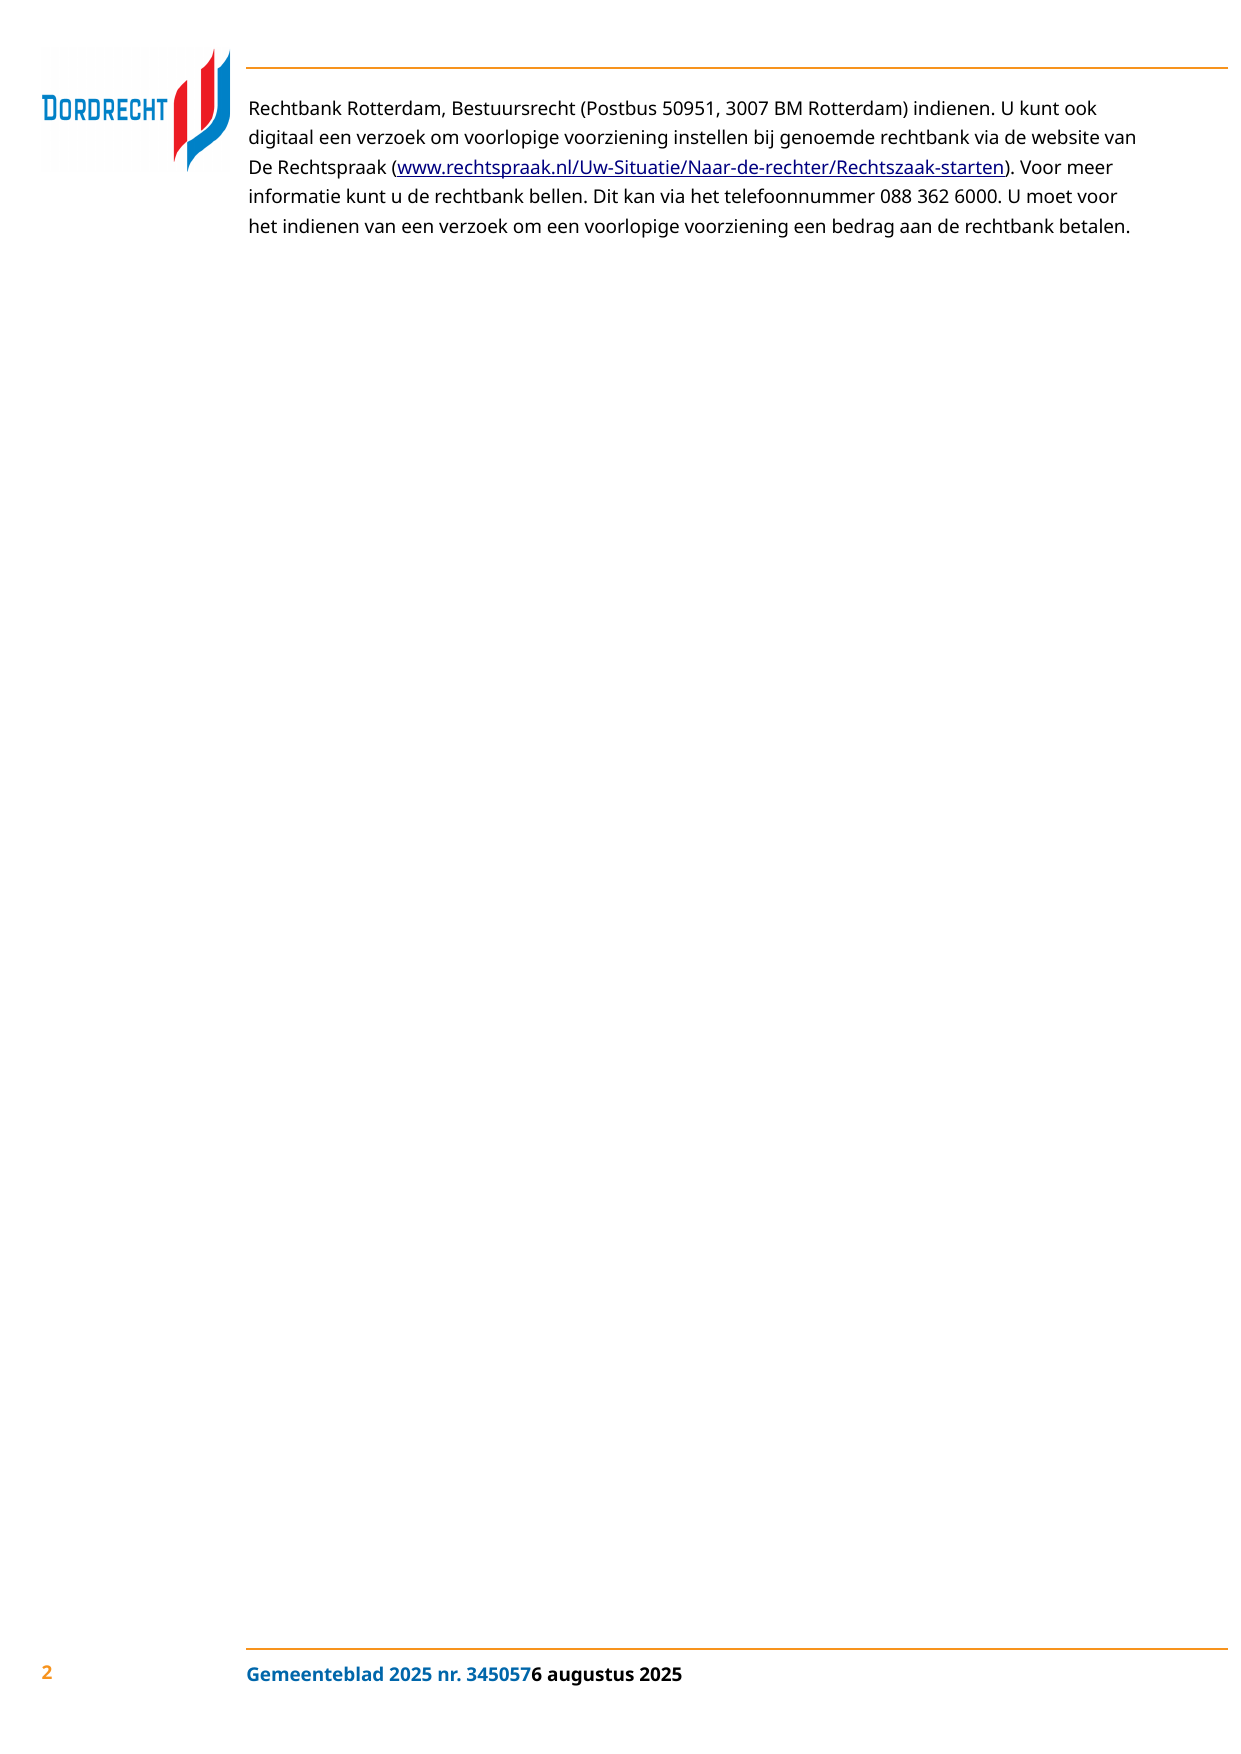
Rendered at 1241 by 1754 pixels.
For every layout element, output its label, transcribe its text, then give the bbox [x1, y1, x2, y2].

picture [41, 47, 231, 172]
text Rechtbank Rotterdam, Bestuursrecht (Postbus 50951, 3007 BM Rotterdam) indienen. U kunt ook digitaal een verzoek om voorlopige voorziening instellen bij genoemde rechtbank via de website van De Rechtspraak (www.rechtspraak.nl/Uw-Situatie/Naar-de-rechter/Rechtszaak-starten). Voor meer informatie kunt u de rechtbank bellen. Dit kan via het telefoonnummer 088 362 6000. U moet voor het indienen van een verzoek om een voorlopige voorziening een bedrag aan de rechtbank betalen. [248, 95, 1152, 239]
